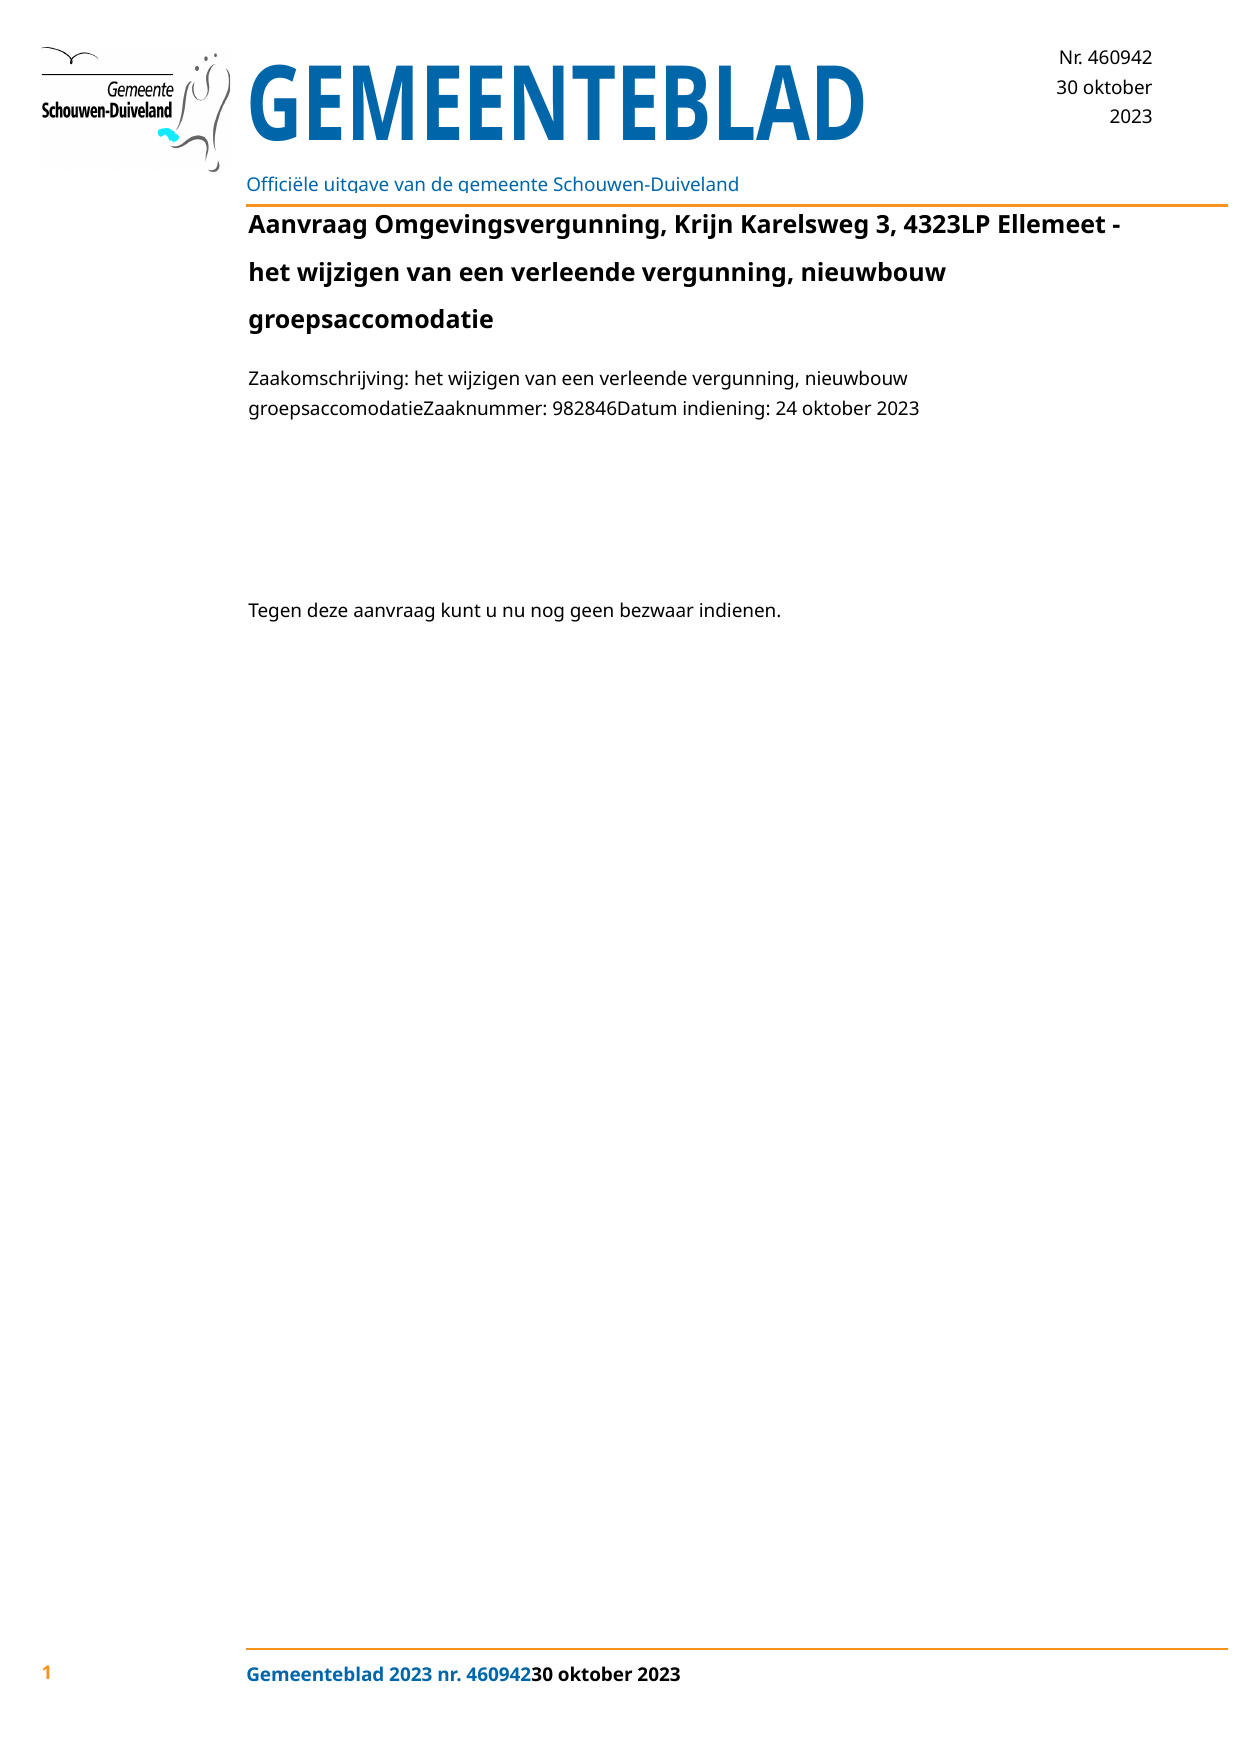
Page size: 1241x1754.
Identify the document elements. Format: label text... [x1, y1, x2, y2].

text Tegen deze aanvraag kunt u nu nog geen bezwaar indienen. [248, 597, 1152, 622]
text Zaakomschrijving: het wijzigen van een verleende vergunning, nieuwbouw groepsaccomodatieZaaknummer: 982846Datum indiening: 24 oktober 2023 [248, 366, 1152, 421]
picture [41, 47, 231, 172]
text Aanvraag Omgevingsvergunning, Krijn Karelsweg 3, 4323LP Ellemeet - het wijzigen van een verleende vergunning, nieuwbouw groepsaccomodatie [248, 207, 1152, 336]
